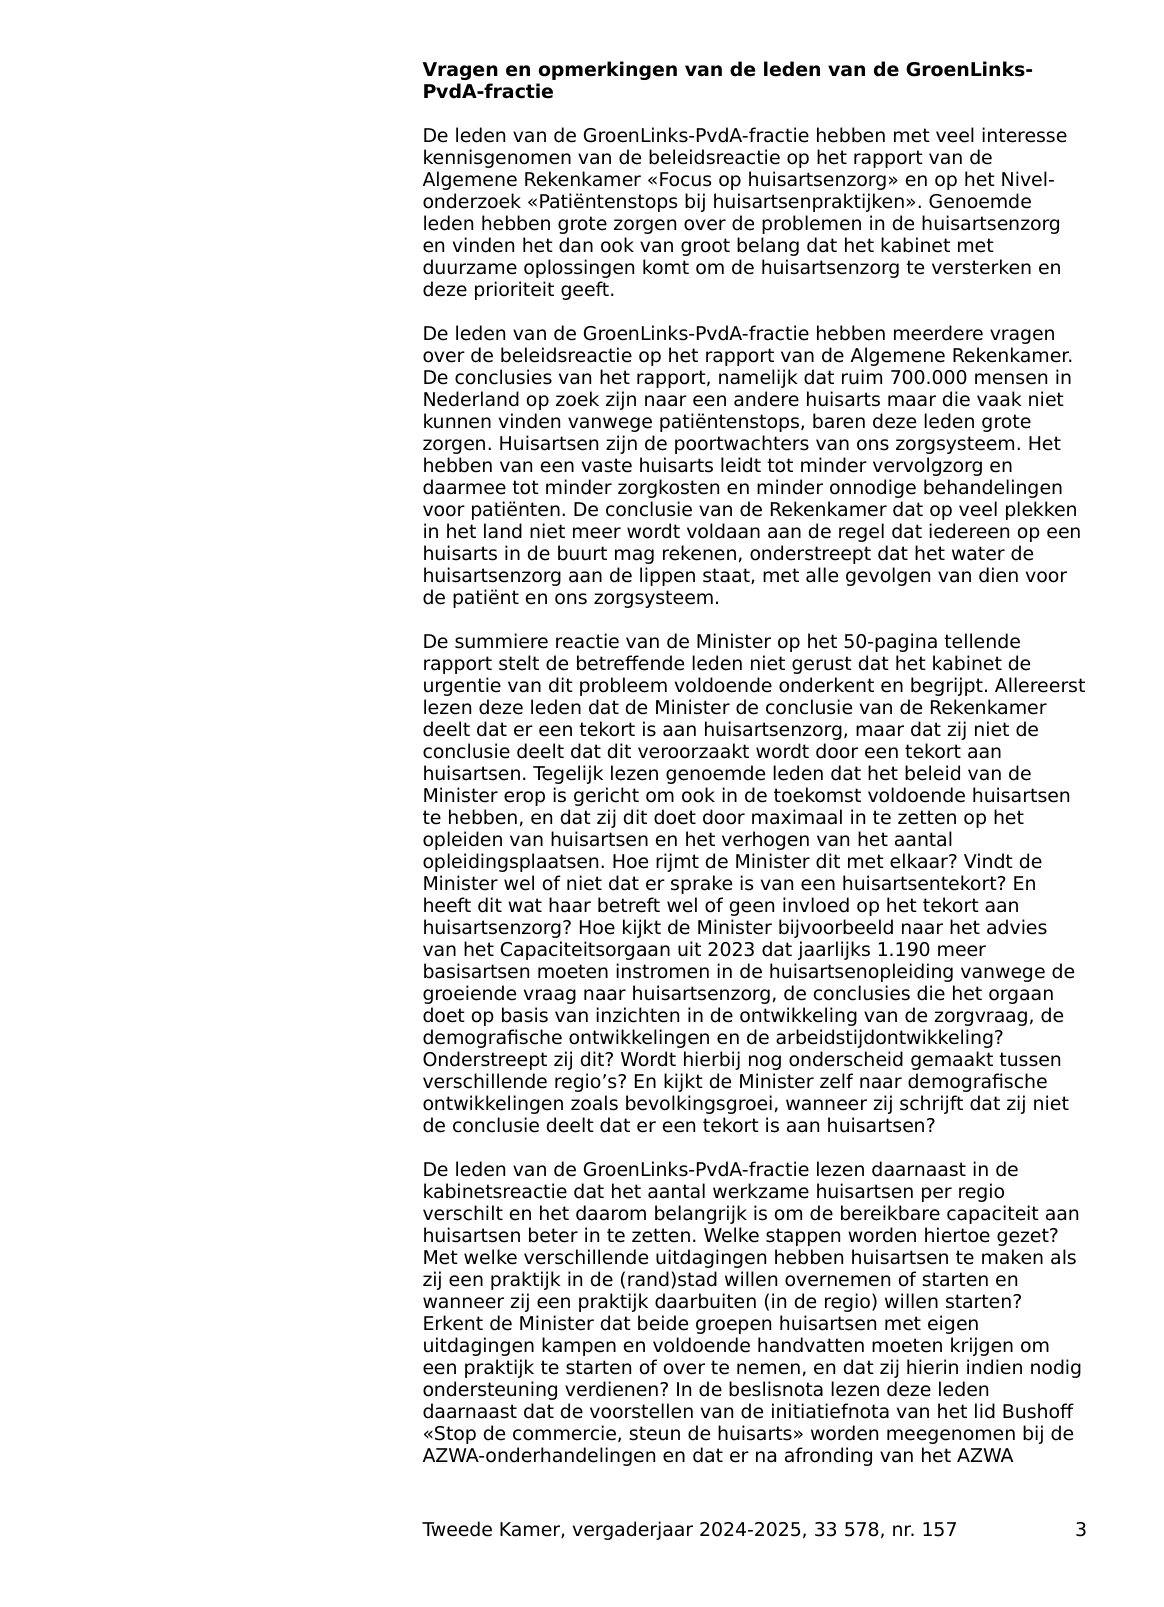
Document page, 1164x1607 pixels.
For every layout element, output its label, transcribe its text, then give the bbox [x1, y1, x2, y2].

text De leden van de GroenLinks-PvdA-fractie hebben meerdere vragen over de beleidsreactie op het rapport van de Algemene Rekenkamer. De conclusies van het rapport, namelijk dat ruim 700.000 mensen in Nederland op zoek zijn naar een andere huisarts maar die vaak niet kunnen vinden vanwege patiëntenstops, baren deze leden grote zorgen. Huisartsen zijn de poortwachters van ons zorgsysteem. Het hebben van een vaste huisarts leidt tot minder vervolgzorg en daarmee tot minder zorgkosten en minder onnodige behandelingen voor patiënten. De conclusie van de Rekenkamer dat op veel plekken in het land niet meer wordt voldaan aan de regel dat iedereen op een huisarts in de buurt mag rekenen, onderstreept dat het water de huisartsenzorg aan de lippen staat, met alle gevolgen van dien voor de patiënt en ons zorgsysteem. [422, 323, 1087, 609]
text De summiere reactie van de Minister op het 50-pagina tellende rapport stelt de betreffende leden niet gerust dat het kabinet de urgentie van dit probleem voldoende onderkent en begrijpt. Allereerst lezen deze leden dat de Minister de conclusie van de Rekenkamer deelt dat er een tekort is aan huisartsenzorg, maar dat zij niet de conclusie deelt dat dit veroorzaakt wordt door een tekort aan huisartsen. Tegelijk lezen genoemde leden dat het beleid van de Minister erop is gericht om ook in de toekomst voldoende huisartsen te hebben, en dat zij dit doet door maximaal in te zetten op het opleiden van huisartsen en het verhogen van het aantal opleidingsplaatsen. Hoe rijmt de Minister dit met elkaar? Vindt de Minister wel of niet dat er sprake is van een huisartsentekort? En heeft dit wat haar betreft wel of geen invloed op het tekort aan huisartsenzorg? Hoe kijkt de Minister bijvoorbeeld naar het advies van het Capaciteitsorgaan uit 2023 dat jaarlijks 1.190 meer basisartsen moeten instromen in de huisartsenopleiding vanwege de groeiende vraag naar huisartsenzorg, de conclusies die het orgaan doet op basis van inzichten in de ontwikkeling van de zorgvraag, de demografische ontwikkelingen en de arbeidstijdontwikkeling? Onderstreept zij dit? Wordt hierbij nog onderscheid gemaakt tussen verschillende regio’s? En kijkt de Minister zelf naar demografische ontwikkelingen zoals bevolkingsgroei, wanneer zij schrijft dat zij niet de conclusie deelt dat er een tekort is aan huisartsen? [422, 631, 1087, 1137]
text De leden van de GroenLinks-PvdA-fractie lezen daarnaast in de kabinetsreactie dat het aantal werkzame huisartsen per regio verschilt en het daarom belangrijk is om de bereikbare capaciteit aan huisartsen beter in te zetten. Welke stappen worden hiertoe gezet? Met welke verschillende uitdagingen hebben huisartsen te maken als zij een praktijk in de (rand)stad willen overnemen of starten en wanneer zij een praktijk daarbuiten (in de regio) willen starten? Erkent de Minister dat beide groepen huisartsen met eigen uitdagingen kampen en voldoende handvatten moeten krijgen om een praktijk te starten of over te nemen, en dat zij hierin indien nodig ondersteuning verdienen? In de beslisnota lezen deze leden daarnaast dat de voorstellen van de initiatiefnota van het lid Bushoff «Stop de commercie, steun de huisarts» worden meegenomen bij de AZWA-onderhandelingen en dat er na afronding van het AZWA [422, 1159, 1087, 1467]
text De leden van de GroenLinks-PvdA-fractie hebben met veel interesse kennisgenomen van de beleidsreactie op het rapport van de Algemene Rekenkamer «Focus op huisartsenzorg» en op het Nivel-onderzoek «Patiëntenstops bij huisartsenpraktijken». Genoemde leden hebben grote zorgen over de problemen in de huisartsenzorg en vinden het dan ook van groot belang dat het kabinet met duurzame oplossingen komt om de huisartsenzorg te versterken en deze prioriteit geeft. [422, 125, 1087, 301]
subtitle Vragen en opmerkingen van de leden van de GroenLinks-PvdA-fractie [422, 59, 1087, 103]
